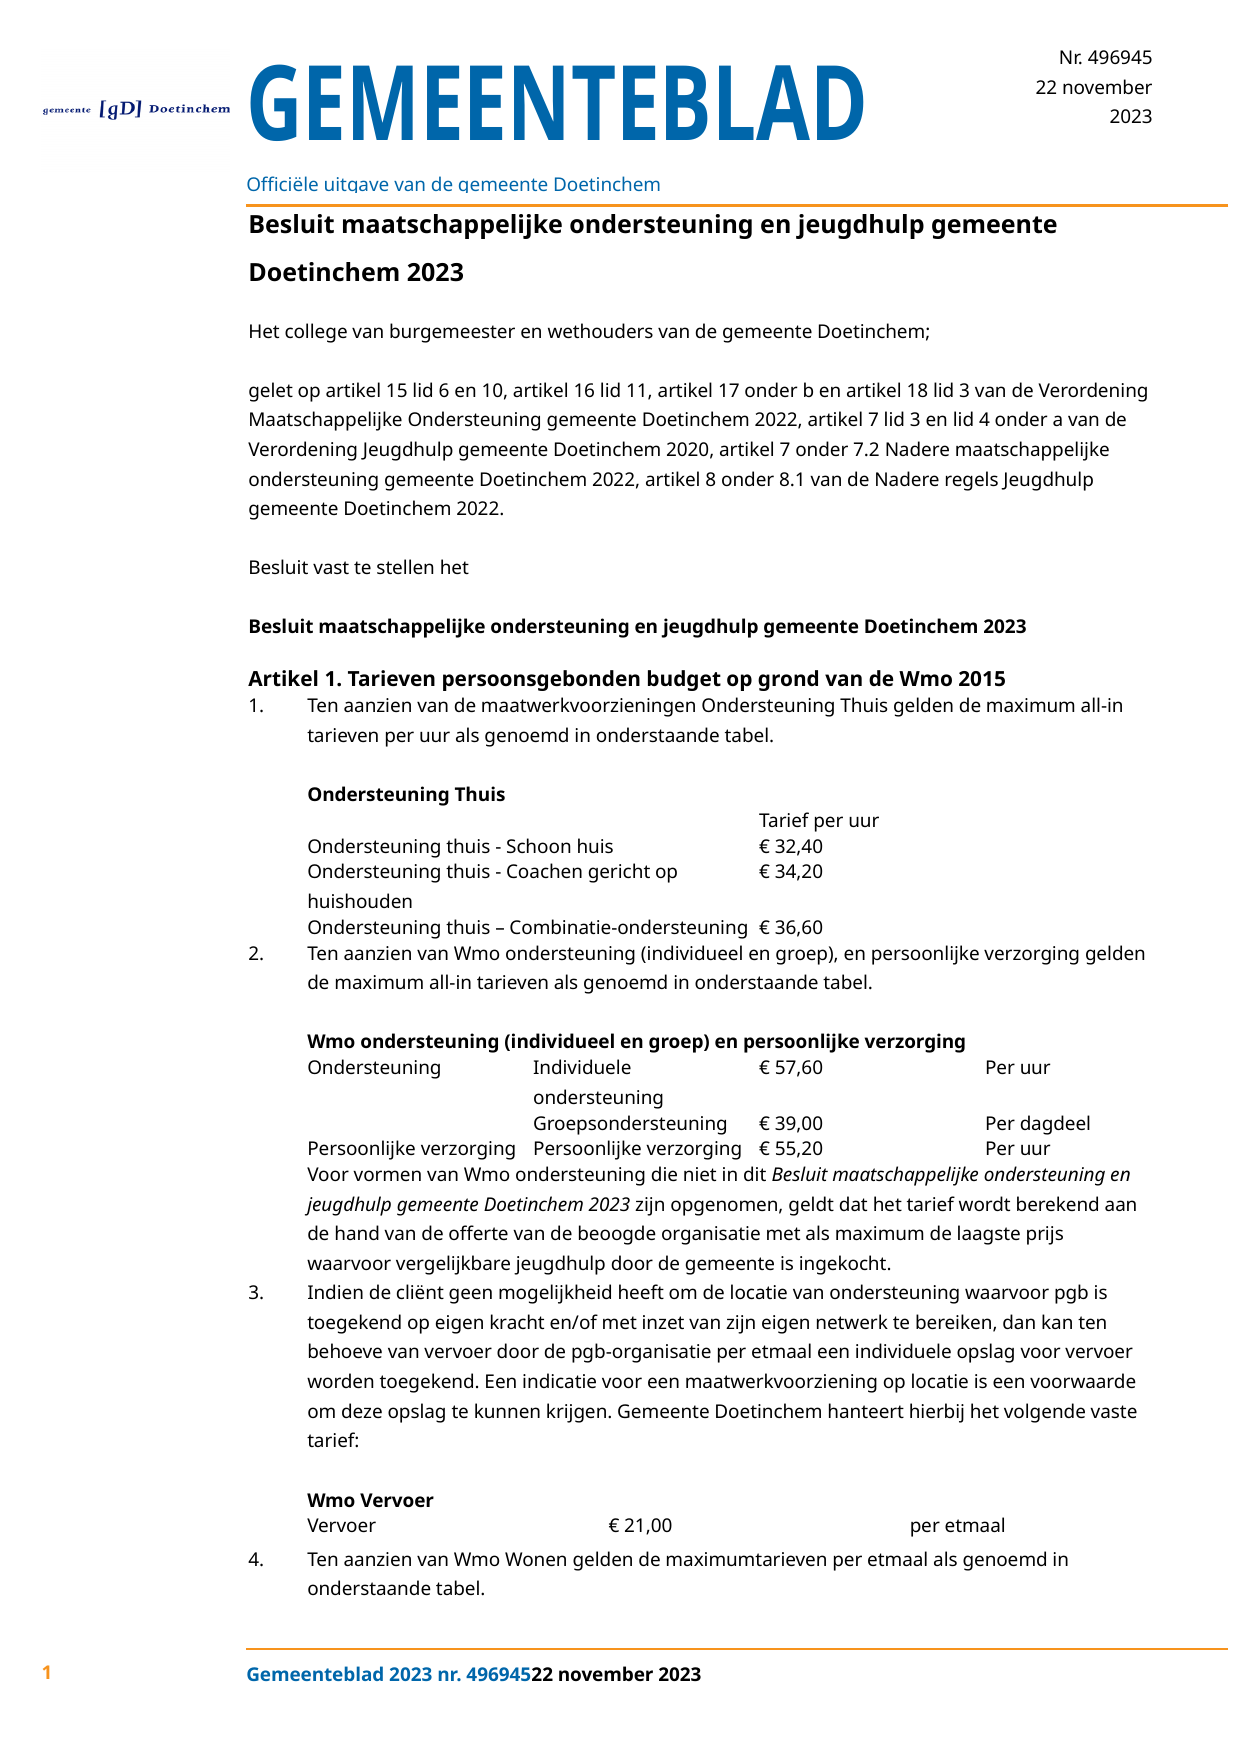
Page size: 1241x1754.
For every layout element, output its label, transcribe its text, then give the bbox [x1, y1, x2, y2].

table_header Wmo Vervoer [307, 1487, 1211, 1512]
table_cell € 39,00 [759, 1110, 985, 1135]
table_cell Persoonlijke verzorging [533, 1135, 759, 1161]
text Artikel 1. Tarieven persoonsgebonden budget op grond van de Wmo 2015 [248, 664, 1152, 693]
table_cell Per dagdeel [985, 1110, 1211, 1135]
text Besluit maatschappelijke ondersteuning en jeugdhulp gemeente Doetinchem 2023 [248, 207, 1152, 288]
table_cell Individuele ondersteuning [533, 1054, 759, 1110]
text Besluit vast te stellen het [248, 554, 1152, 580]
table_cell Ondersteuning [307, 1054, 533, 1135]
table_cell € 34,20 [759, 859, 1211, 914]
table_cell € 55,20 [759, 1135, 985, 1161]
text Het college van burgemeester en wethouders van de gemeente Doetinchem; [248, 318, 1152, 344]
table_cell Per uur [985, 1135, 1211, 1161]
text Besluit maatschappelijke ondersteuning en jeugdhulp gemeente Doetinchem 2023 [248, 614, 1152, 639]
table_cell Ondersteuning thuis – Combinatie-ondersteuning [307, 914, 759, 940]
table_cell Tarief per uur [759, 807, 1211, 833]
table_cell Ondersteuning thuis - Coachen gericht op huishouden [307, 859, 759, 914]
table_cell € 36,60 [759, 914, 1211, 940]
table_cell € 32,40 [759, 833, 1211, 859]
list Voor vormen van Wmo ondersteuning die niet in dit Besluit maatschappelijke ondersteuning en jeugdhulp gemeente Doetinchem 2023 zijn opgenomen, geldt dat het tarief wordt berekend aan de hand van de offerte van de beoogde organisatie met als maximum de laagste prijs waarvoor vergelijkbare jeugdhulp door de gemeente is ingekocht. [248, 1161, 1152, 1276]
table_cell Per uur [985, 1054, 1211, 1110]
text gelet op artikel 15 lid 6 en 10, artikel 16 lid 11, artikel 17 onder b en artikel 18 lid 3 van de Verordening Maatschappelijke Ondersteuning gemeente Doetinchem 2022, artikel 7 lid 3 en lid 4 onder a van de Verordening Jeugdhulp gemeente Doetinchem 2020, artikel 7 onder 7.2 Nadere maatschappelijke ondersteuning gemeente Doetinchem 2022, artikel 8 onder 8.1 van de Nadere regels Jeugdhulp gemeente Doetinchem 2022. [248, 377, 1152, 521]
table_cell per etmaal [910, 1513, 1211, 1538]
table_cell Vervoer [307, 1513, 608, 1538]
table_header Ondersteuning Thuis [307, 781, 1211, 807]
list Indien de cliënt geen mogelijkheid heeft om de locatie van ondersteuning waarvoor pgb is toegekend op eigen kracht en/of met inzet van zijn eigen netwerk te bereiken, dan kan ten behoeve van vervoer door de pgb-organisatie per etmaal een individuele opslag voor vervoer worden toegekend. Een indicatie voor een maatwerkvoorziening op locatie is een voorwaarde om deze opslag te kunnen krijgen. Gemeente Doetinchem hanteert hierbij het volgende vaste tarief: [248, 1279, 1152, 1453]
table_cell [307, 807, 759, 833]
list Ten aanzien van de maatwerkvoorzieningen Ondersteuning Thuis gelden de maximum all-in tarieven per uur als genoemd in onderstaande tabel. [248, 693, 1152, 748]
picture [41, 47, 231, 172]
table_cell € 57,60 [759, 1054, 985, 1110]
list Ten aanzien van Wmo ondersteuning (individueel en groep), en persoonlijke verzorging gelden de maximum all-in tarieven als genoemd in onderstaande tabel. [248, 940, 1152, 995]
table_cell Persoonlijke verzorging [307, 1135, 533, 1161]
table_cell € 21,00 [608, 1513, 909, 1538]
table_cell Ondersteuning thuis - Schoon huis [307, 833, 759, 859]
list Ten aanzien van Wmo Wonen gelden de maximumtarieven per etmaal als genoemd in onderstaande tabel. [248, 1546, 1152, 1601]
table_header Wmo ondersteuning (individueel en groep) en persoonlijke verzorging [307, 1029, 1211, 1054]
table_cell Groepsondersteuning [533, 1110, 759, 1135]
